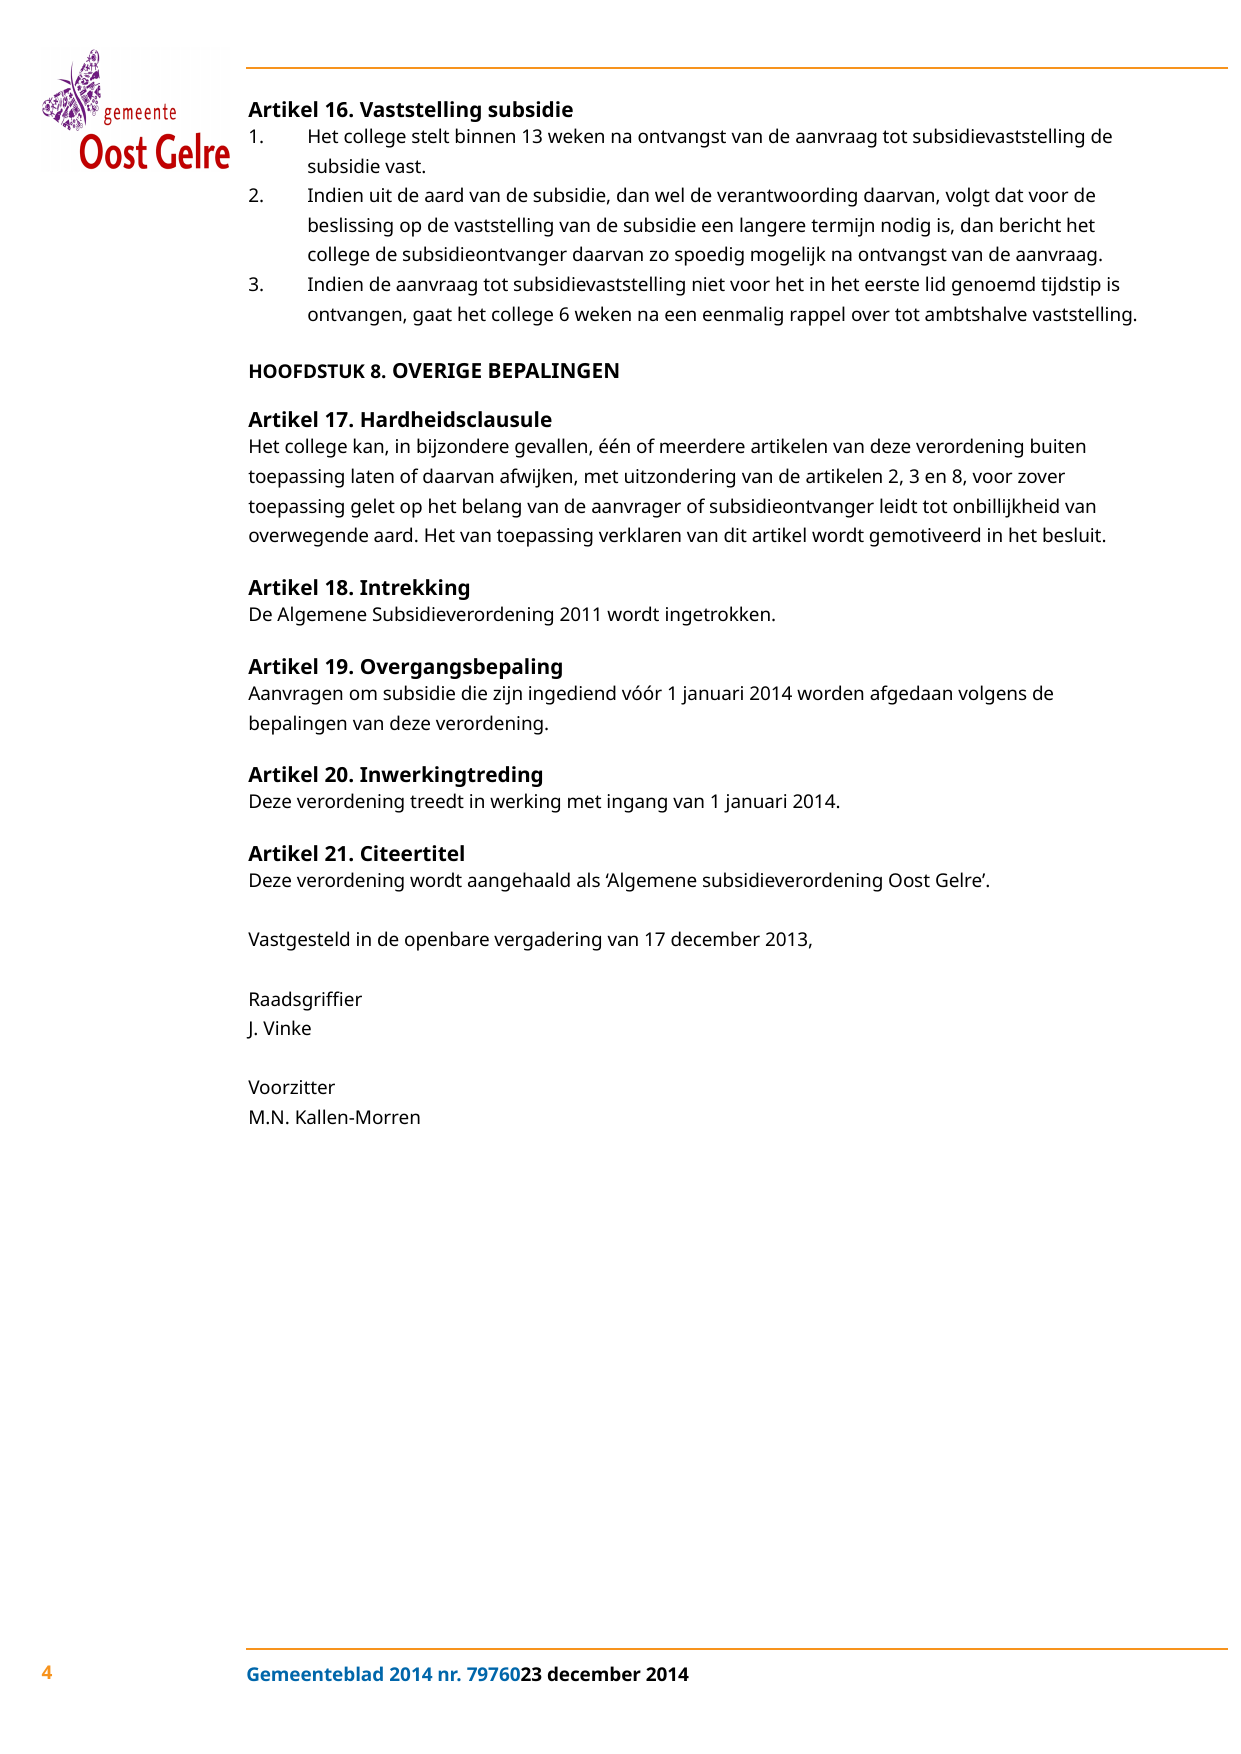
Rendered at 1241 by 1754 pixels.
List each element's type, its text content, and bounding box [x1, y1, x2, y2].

text HOOFDSTUK 8. OVERIGE BEPALINGEN [248, 356, 1152, 384]
text Deze verordening wordt aangehaald als ‘Algemene subsidieverordening Oost Gelre’. [248, 867, 1152, 893]
list Het college stelt binnen 13 weken na ontvangst van de aanvraag tot subsidievaststelling de subsidie vast. [248, 123, 1152, 178]
text De Algemene Subsidieverordening 2011 wordt ingetrokken. [248, 601, 1152, 627]
text Artikel 18. Intrekking [248, 573, 1152, 601]
text Artikel 20. Inwerkingtreding [248, 760, 1152, 789]
text Artikel 17. Hardheidsclausule [248, 405, 1152, 434]
text Het college kan, in bijzondere gevallen, één of meerdere artikelen van deze verordening buiten toepassing laten of daarvan afwijken, met uitzondering van de artikelen 2, 3 en 8, voor zover toepassing gelet op het belang van de aanvrager of subsidieontvanger leidt tot onbillijkheid van overwegende aard. Het van toepassing verklaren van dit artikel wordt gemotiveerd in het besluit. [248, 434, 1152, 548]
list Indien uit de aard van de subsidie, dan wel de verantwoording daarvan, volgt dat voor de beslissing op de vaststelling van de subsidie een langere termijn nodig is, dan bericht het college de subsidieontvanger daarvan zo spoedig mogelijk na ontvangst van de aanvraag. [248, 182, 1152, 267]
text Artikel 21. Citeertitel [248, 839, 1152, 867]
text Deze verordening treedt in werking met ingang van 1 januari 2014. [248, 789, 1152, 814]
text Raadsgriffier [248, 986, 1152, 1012]
text Voorzitter [248, 1074, 1152, 1100]
list Indien de aanvraag tot subsidievaststelling niet voor het in het eerste lid genoemd tijdstip is ontvangen, gaat het college 6 weken na een eenmalig rappel over tot ambtshalve vaststelling. [248, 271, 1152, 326]
text Vastgesteld in de openbare vergadering van 17 december 2013, [248, 927, 1152, 952]
picture [41, 47, 231, 172]
text M.N. Kallen-Morren [248, 1104, 1152, 1130]
text J. Vinke [248, 1015, 1152, 1041]
text Aanvragen om subsidie die zijn ingediend vóór 1 januari 2014 worden afgedaan volgens de bepalingen van deze verordening. [248, 680, 1152, 736]
text Artikel 19. Overgangsbepaling [248, 652, 1152, 680]
text Artikel 16. Vaststelling subsidie [248, 95, 1152, 123]
